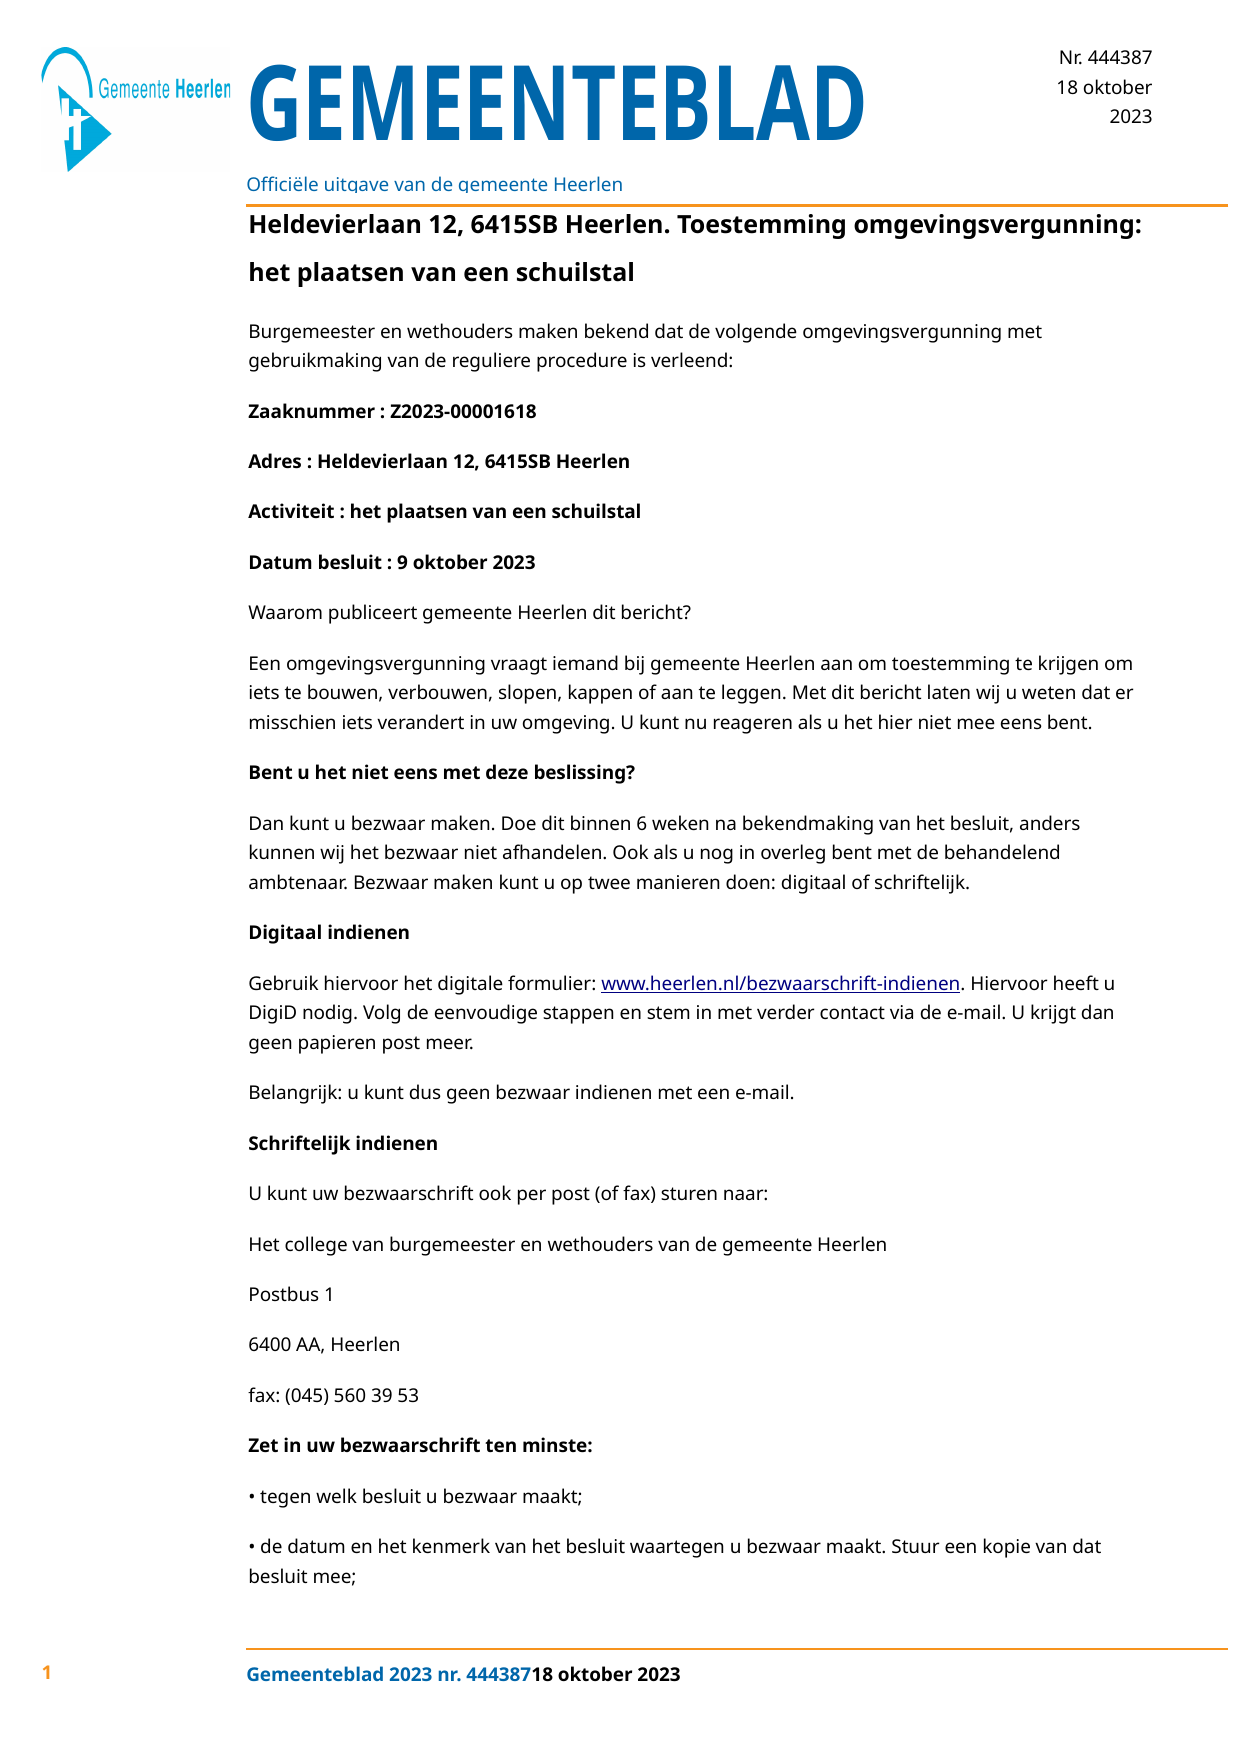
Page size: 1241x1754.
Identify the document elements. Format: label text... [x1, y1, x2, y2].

text Adres : Heldevierlaan 12, 6415SB Heerlen [248, 448, 1152, 474]
picture [41, 47, 59, 70]
text fax: (045) 560 39 53 [248, 1382, 1152, 1408]
text Postbus 1 [248, 1281, 1152, 1307]
text • de datum en het kenmerk van het besluit waartegen u bezwaar maakt. Stuur een kopie van dat besluit mee; [248, 1533, 1152, 1589]
text Zet in uw bezwaarschrift ten minste: [248, 1432, 1152, 1458]
text Belangrijk: u kunt dus geen bezwaar indienen met een e-mail. [248, 1079, 1152, 1105]
text Bent u het niet eens met deze beslissing? [248, 759, 1152, 785]
text Waarom publiceert gemeente Heerlen dit bericht? [248, 599, 1152, 625]
text Datum besluit : 9 oktober 2023 [248, 549, 1152, 575]
text Zaaknummer : Z2023-00001618 [248, 398, 1152, 424]
text Activiteit : het plaatsen van een schuilstal [248, 499, 1152, 524]
text 6400 AA, Heerlen [248, 1332, 1152, 1357]
text Het college van burgemeester en wethouders van de gemeente Heerlen [248, 1231, 1152, 1257]
text Schriftelijk indienen [248, 1130, 1152, 1156]
text • tegen welk besluit u bezwaar maakt; [248, 1483, 1152, 1509]
text Burgemeester en wethouders maken bekend dat de volgende omgevingsvergunning met gebruikmaking van de reguliere procedure is verleend: [248, 318, 1152, 373]
text Heldevierlaan 12, 6415SB Heerlen. Toestemming omgevingsvergunning: het plaatsen van een schuilstal [248, 207, 1152, 288]
text Een omgevingsvergunning vraagt iemand bij gemeente Heerlen aan om toestemming te krijgen om iets te bouwen, verbouwen, slopen, kappen of aan te leggen. Met dit bericht laten wij u weten dat er misschien iets verandert in uw omgeving. U kunt nu reageren als u het hier niet mee eens bent. [248, 650, 1152, 735]
text Digitaal indienen [248, 919, 1152, 945]
text Dan kunt u bezwaar maken. Doe dit binnen 6 weken na bekendmaking van het besluit, anders kunnen wij het bezwaar niet afhandelen. Ook als u nog in overleg bent met de behandelend ambtenaar. Bezwaar maken kunt u op twee manieren doen: digitaal of schriftelijk. [248, 810, 1152, 895]
text Gebruik hiervoor het digitale formulier: www.heerlen.nl/bezwaarschrift-indienen. Hiervoor heeft u DigiD nodig. Volg de eenvoudige stappen en stem in met verder contact via de e-mail. U krijgt dan geen papieren post meer. [248, 970, 1152, 1055]
picture [41, 47, 231, 172]
text U kunt uw bezwaarschrift ook per post (of fax) sturen naar: [248, 1180, 1152, 1206]
